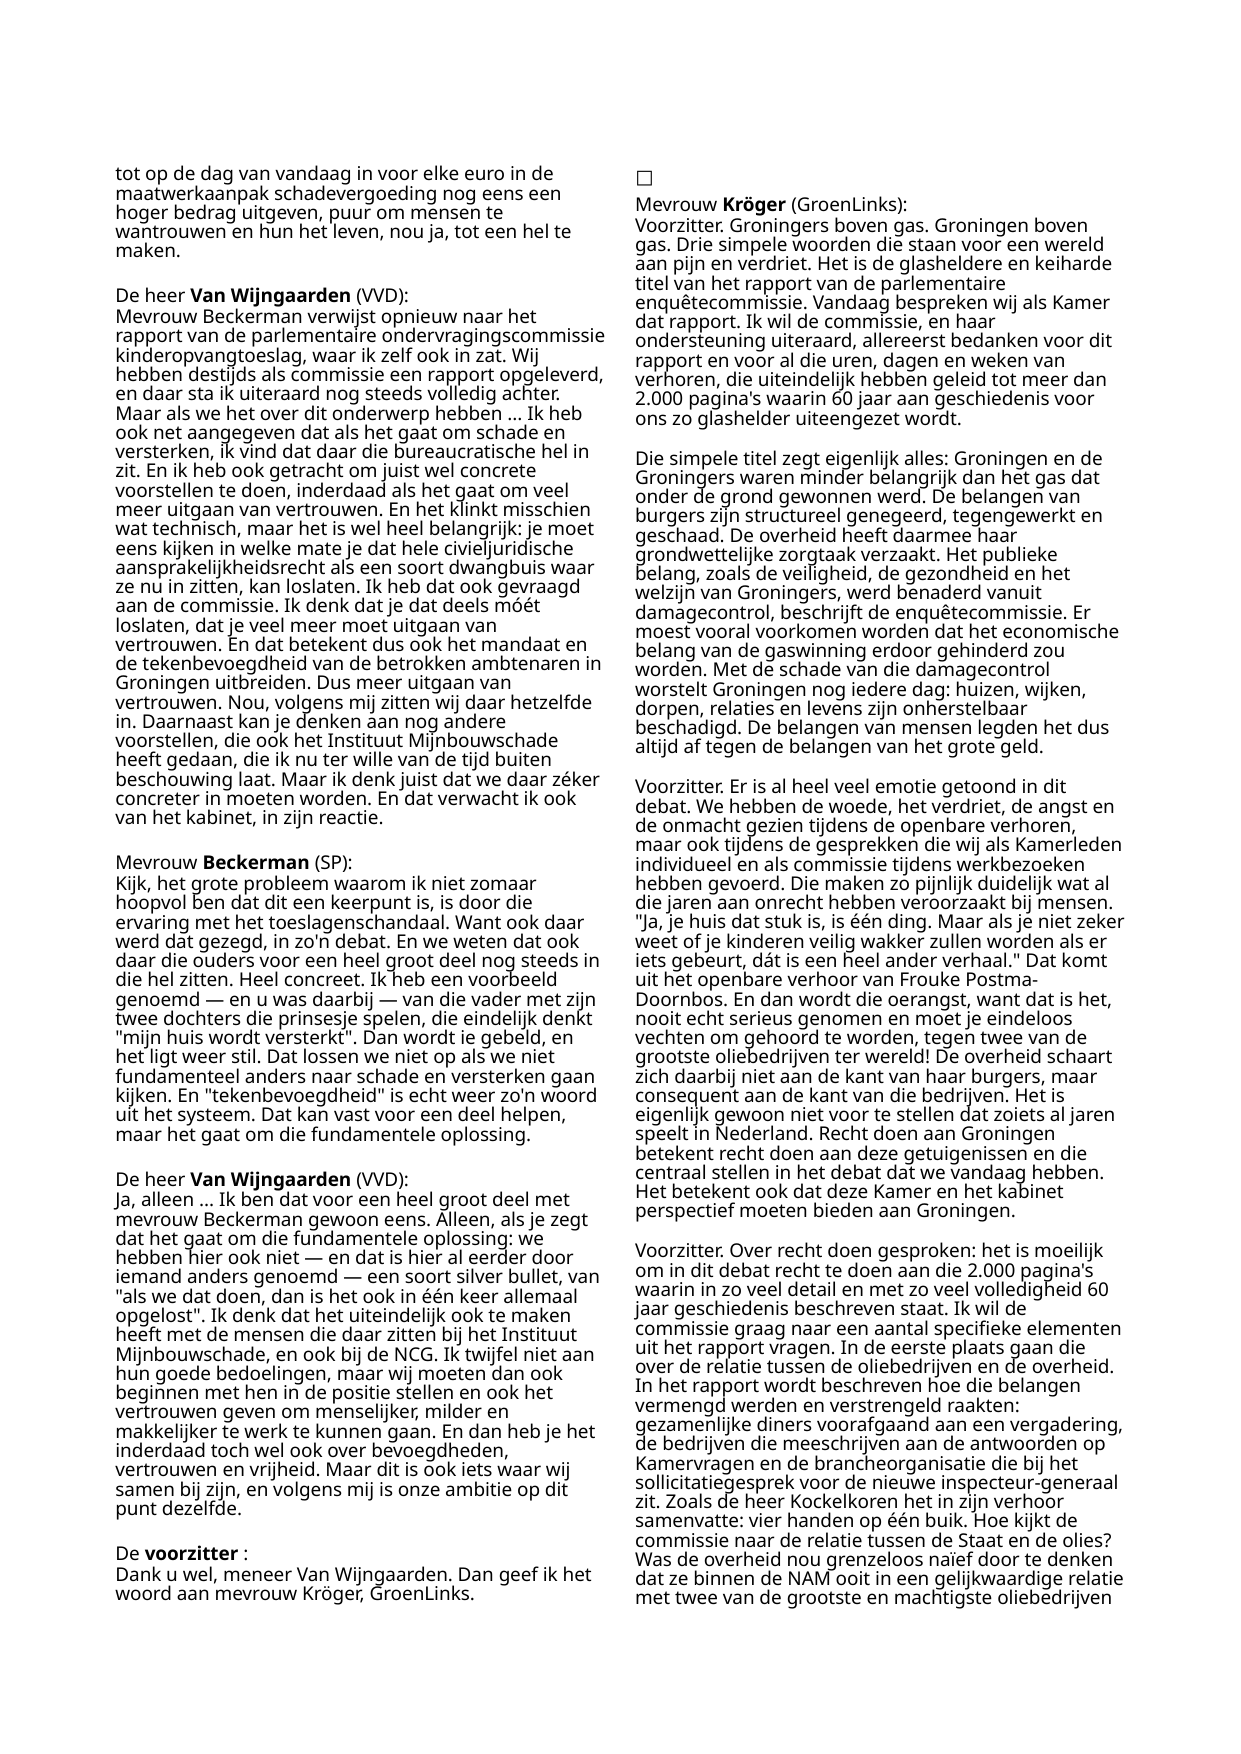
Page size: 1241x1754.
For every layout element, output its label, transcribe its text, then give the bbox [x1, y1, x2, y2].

text ⬜ [635, 165, 1125, 191]
text Mevrouw Beckerman verwijst opnieuw naar het rapport van de parlementaire ondervragingscommissie kinderopvangtoeslag, waar ik zelf ook in zat. Wij hebben destijds als commissie een rapport opgeleverd, en daar sta ik uiteraard nog steeds volledig achter. Maar als we het over dit onderwerp hebben ... Ik heb ook net aangegeven dat als het gaat om schade en versterken, ik vind dat daar die bureaucratische hel in zit. En ik heb ook getracht om juist wel concrete voorstellen te doen, inderdaad als het gaat om veel meer uitgaan van vertrouwen. En het klinkt misschien wat technisch, maar het is wel heel belangrijk: je moet eens kijken in welke mate je dat hele civieljuridische aansprakelijkheidsrecht als een soort dwangbuis waar ze nu in zitten, kan loslaten. Ik heb dat ook gevraagd aan de commissie. Ik denk dat je dat deels móét loslaten, dat je veel meer moet uitgaan van vertrouwen. En dat betekent dus ook het mandaat en de tekenbevoegdheid van de betrokken ambtenaren in Groningen uitbreiden. Dus meer uitgaan van vertrouwen. Nou, volgens mij zitten wij daar hetzelfde in. Daarnaast kan je denken aan nog andere voorstellen, die ook het Instituut Mijnbouwschade heeft gedaan, die ik nu ter wille van de tijd buiten beschouwing laat. Maar ik denk juist dat we daar zéker concreter in moeten worden. En dat verwacht ik ook van het kabinet, in zijn reactie. [115, 308, 605, 828]
text Mevrouw Kröger (GroenLinks): [635, 191, 1125, 217]
text Voorzitter. Over recht doen gesproken: het is moeilijk om in dit debat recht te doen aan die 2.000 pagina's waarin in zo veel detail en met zo veel volledigheid 60 jaar geschiedenis beschreven staat. Ik wil de commissie graag naar een aantal specifieke elementen uit het rapport vragen. In de eerste plaats gaan die over de relatie tussen de oliebedrijven en de overheid. In het rapport wordt beschreven hoe die belangen vermengd werden en verstrengeld raakten: gezamenlijke diners voorafgaand aan een vergadering, de bedrijven die meeschrijven aan de antwoorden op Kamervragen en de brancheorganisatie die bij het sollicitatiegesprek voor de nieuwe inspecteur-generaal zit. Zoals de heer Kockelkoren het in zijn verhoor samenvatte: vier handen op één buik. Hoe kijkt de commissie naar de relatie tussen de Staat en de olies? Was de overheid nou grenzeloos naïef door te denken dat ze binnen de NAM ooit in een gelijkwaardige relatie met twee van de grootste en machtigste oliebedrijven [635, 1242, 1125, 1609]
text Dank u wel, meneer Van Wijngaarden. Dan geef ik het woord aan mevrouw Kröger, GroenLinks. [115, 1566, 605, 1604]
text Mevrouw Beckerman (SP): [115, 849, 605, 875]
text Voorzitter. Er is al heel veel emotie getoond in dit debat. We hebben de woede, het verdriet, de angst en de onmacht gezien tijdens de openbare verhoren, maar ook tijdens de gesprekken die wij als Kamerleden individueel en als commissie tijdens werkbezoeken hebben gevoerd. Die maken zo pijnlijk duidelijk wat al die jaren aan onrecht hebben veroorzaakt bij mensen. "Ja, je huis dat stuk is, is één ding. Maar als je niet zeker weet of je kinderen veilig wakker zullen worden als er iets gebeurt, dát is een heel ander verhaal." Dat komt uit het openbare verhoor van Frouke Postma-Doornbos. En dan wordt die oerangst, want dat is het, nooit echt serieus genomen en moet je eindeloos vechten om gehoord te worden, tegen twee van de grootste oliebedrijven ter wereld! De overheid schaart zich daarbij niet aan de kant van haar burgers, maar consequent aan de kant van die bedrijven. Het is eigenlijk gewoon niet voor te stellen dat zoiets al jaren speelt in Nederland. Recht doen aan Groningen betekent recht doen aan deze getuigenissen en die centraal stellen in het debat dat we vandaag hebben. Het betekent ook dat deze Kamer en het kabinet perspectief moeten bieden aan Groningen. [635, 778, 1125, 1222]
text tot op de dag van vandaag in voor elke euro in de maatwerkaanpak schadevergoeding nog eens een hoger bedrag uitgeven, puur om mensen te wantrouwen en hun het leven, nou ja, tot een hel te maken. [115, 165, 605, 262]
text Ja, alleen ... Ik ben dat voor een heel groot deel met mevrouw Beckerman gewoon eens. Alleen, als je zegt dat het gaat om die fundamentele oplossing: we hebben hier ook niet — en dat is hier al eerder door iemand anders genoemd — een soort silver bullet, van "als we dat doen, dan is het ook in één keer allemaal opgelost". Ik denk dat het uiteindelijk ook te maken heeft met de mensen die daar zitten bij het Instituut Mijnbouwschade, en ook bij de NCG. Ik twijfel niet aan hun goede bedoelingen, maar wij moeten dan ook beginnen met hen in de positie stellen en ook het vertrouwen geven om menselijker, milder en makkelijker te werk te kunnen gaan. En dan heb je het inderdaad toch wel ook over bevoegdheden, vertrouwen en vrijheid. Maar dit is ook iets waar wij samen bij zijn, en volgens mij is onze ambitie op dit punt dezelfde. [115, 1191, 605, 1519]
text De heer Van Wijngaarden (VVD): [115, 1166, 605, 1191]
text De voorzitter : [115, 1540, 605, 1566]
text Kijk, het grote probleem waarom ik niet zomaar hoopvol ben dat dit een keerpunt is, is door die ervaring met het toeslagenschandaal. Want ook daar werd dat gezegd, in zo'n debat. En we weten dat ook daar die ouders voor een heel groot deel nog steeds in die hel zitten. Heel concreet. Ik heb een voorbeeld genoemd — en u was daarbij — van die vader met zijn twee dochters die prinsesje spelen, die eindelijk denkt "mijn huis wordt versterkt". Dan wordt ie gebeld, en het ligt weer stil. Dat lossen we niet op als we niet fundamenteel anders naar schade en versterken gaan kijken. En "tekenbevoegdheid" is echt weer zo'n woord uit het systeem. Dat kan vast voor een deel helpen, maar het gaat om die fundamentele oplossing. [115, 875, 605, 1145]
text Voorzitter. Groningers boven gas. Groningen boven gas. Drie simpele woorden die staan voor een wereld aan pijn en verdriet. Het is de glasheldere en keiharde titel van het rapport van de parlementaire enquêtecommissie. Vandaag bespreken wij als Kamer dat rapport. Ik wil de commissie, en haar ondersteuning uiteraard, allereerst bedanken voor dit rapport en voor al die uren, dagen en weken van verhoren, die uiteindelijk hebben geleid tot meer dan 2.000 pagina's waarin 60 jaar aan geschiedenis voor ons zo glashelder uiteengezet wordt. [635, 217, 1125, 429]
text Die simpele titel zegt eigenlijk alles: Groningen en de Groningers waren minder belangrijk dan het gas dat onder de grond gewonnen werd. De belangen van burgers zijn structureel genegeerd, tegengewerkt en geschaad. De overheid heeft daarmee haar grondwettelijke zorgtaak verzaakt. Het publieke belang, zoals de veiligheid, de gezondheid en het welzijn van Groningers, werd benaderd vanuit damagecontrol, beschrijft de enquêtecommissie. Er moest vooral voorkomen worden dat het economische belang van de gaswinning erdoor gehinderd zou worden. Met de schade van die damagecontrol worstelt Groningen nog iedere dag: huizen, wijken, dorpen, relaties en levens zijn onherstelbaar beschadigd. De belangen van mensen legden het dus altijd af tegen de belangen van het grote geld. [635, 449, 1125, 758]
text De heer Van Wijngaarden (VVD): [115, 282, 605, 308]
